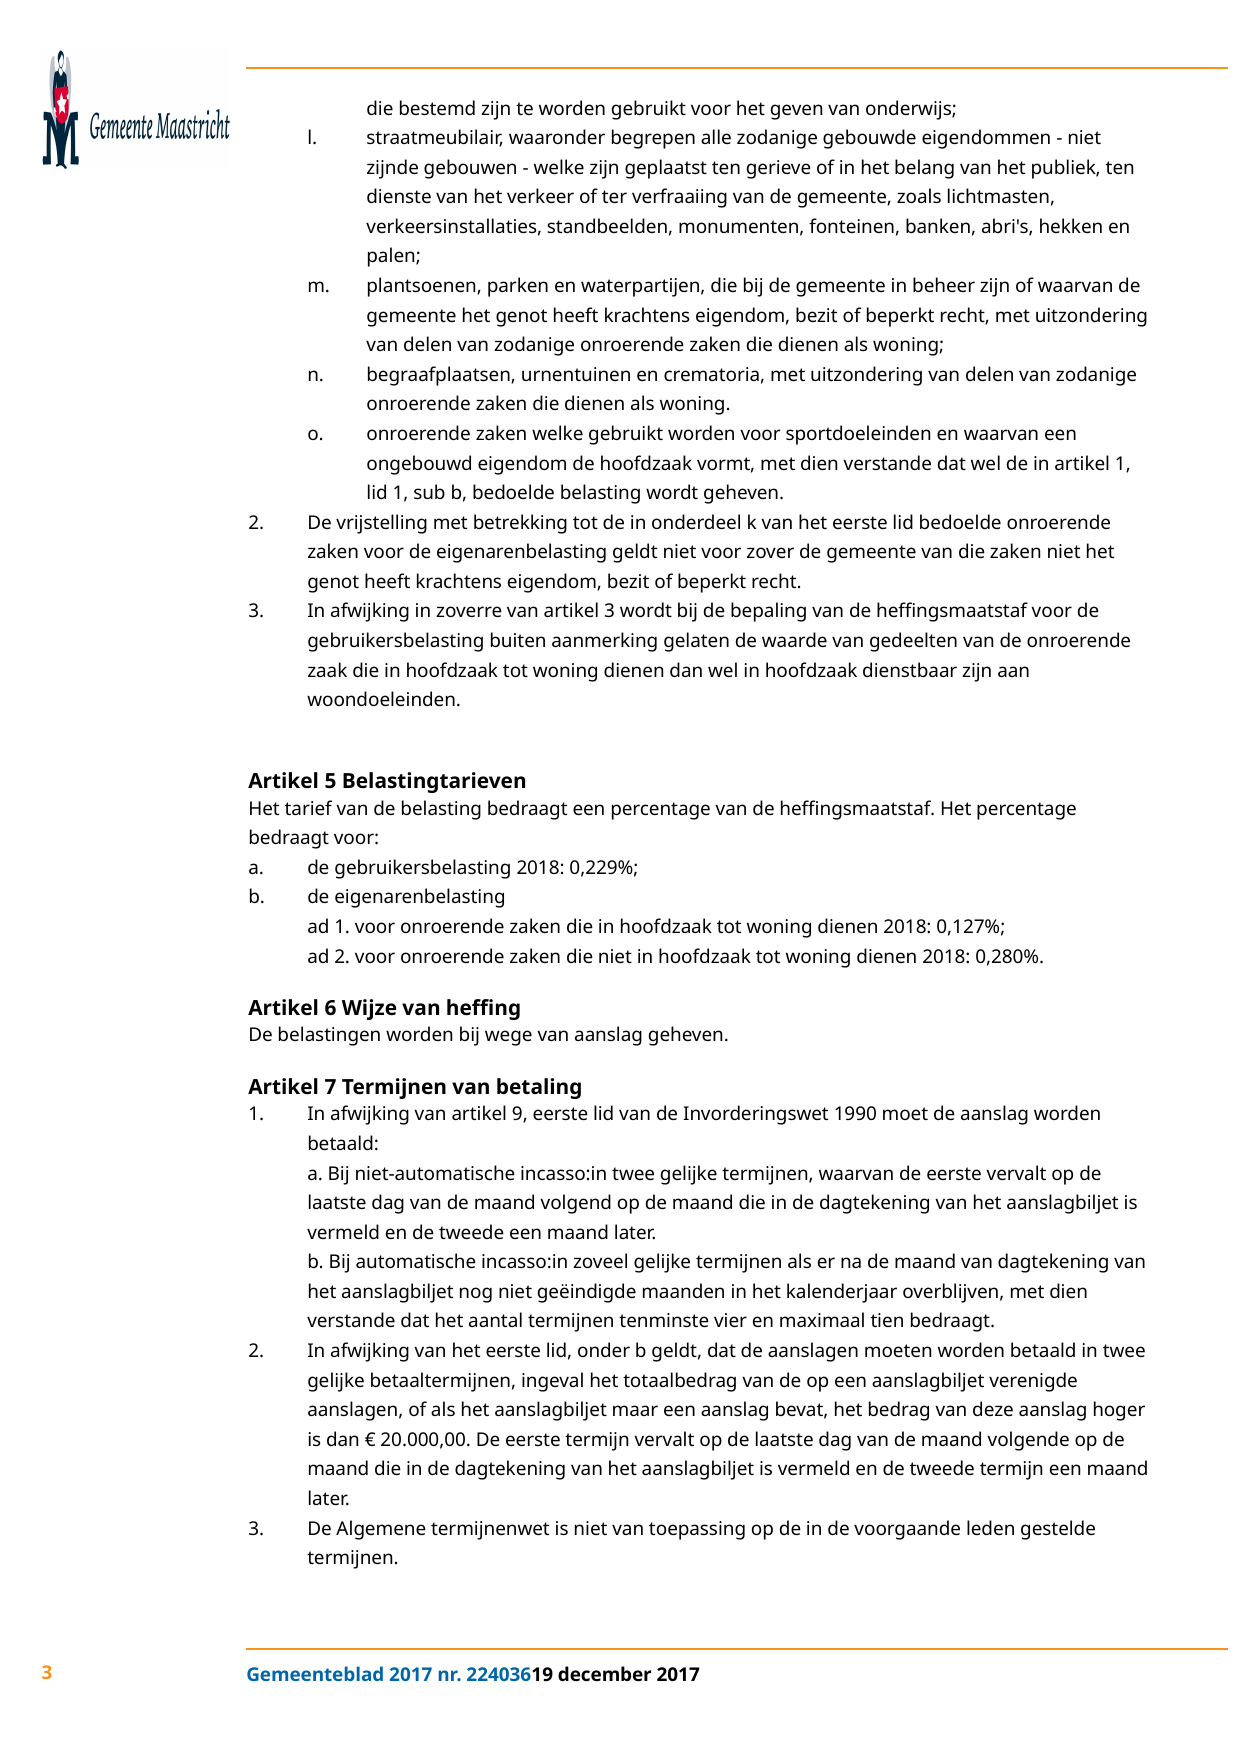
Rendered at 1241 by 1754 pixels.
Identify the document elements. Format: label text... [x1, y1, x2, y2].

list In afwijking van het eerste lid, onder b geldt, dat de aanslagen moeten worden betaald in twee gelijke betaaltermijnen, ingeval het totaalbedrag van de op een aanslagbiljet verenigde aanslagen, of als het aanslagbiljet maar een aanslag bevat, het bedrag van deze aanslag hoger is dan € 20.000,00. De eerste termijn vervalt op de laatste dag van de maand volgende op de maand die in de dagtekening van het aanslagbiljet is vermeld en de tweede termijn een maand later. [248, 1337, 1152, 1511]
list De Algemene termijnenwet is niet van toepassing op de in de voorgaande leden gestelde termijnen. [248, 1515, 1152, 1570]
text De belastingen worden bij wege van aanslag geheven. [248, 1022, 1152, 1047]
list In afwijking in zoverre van artikel 3 wordt bij de bepaling van de heffingsmaatstaf voor de gebruikersbelasting buiten aanmerking gelaten de waarde van gedeelten van de onroerende zaak die in hoofdzaak tot woning dienen dan wel in hoofdzaak dienstbaar zijn aan woondoeleinden. [248, 598, 1152, 712]
text Artikel 6 Wijze van heffing [248, 993, 1152, 1022]
list De vrijstelling met betrekking tot de in onderdeel k van het eerste lid bedoelde onroerende zaken voor de eigenarenbelasting geldt niet voor zover de gemeente van die zaken niet het genot heeft krachtens eigendom, bezit of beperkt recht. [248, 509, 1152, 594]
list In afwijking van artikel 9, eerste lid van de Invorderingswet 1990 moet de aanslag worden betaald: [248, 1101, 1152, 1156]
list begraafplaatsen, urnentuinen en crematoria, met uitzondering van delen van zodanige onroerende zaken die dienen als woning. [307, 361, 1152, 416]
text Artikel 5 Belastingtarieven [248, 766, 1152, 795]
list onroerende zaken welke gebruikt worden voor sportdoeleinden en waarvan een ongebouwd eigendom de hoofdzaak vormt, met dien verstande dat wel de in artikel 1, lid 1, sub b, bedoelde belasting wordt geheven. [307, 420, 1152, 505]
list de eigenarenbelasting [248, 884, 1152, 909]
text Artikel 7 Termijnen van betaling [248, 1072, 1152, 1101]
picture [41, 47, 231, 172]
text Het tarief van de belasting bedraagt een percentage van de heffingsmaatstaf. Het percentage bedraagt voor: [248, 795, 1152, 850]
list a. Bij niet-automatische incasso:in twee gelijke termijnen, waarvan de eerste vervalt op de laatste dag van de maand volgend op de maand die in de dagtekening van het aanslagbiljet is vermeld en de tweede een maand later. [248, 1160, 1152, 1244]
list de gebruikersbelasting 2018: 0,229%; [248, 854, 1152, 880]
list die bestemd zijn te worden gebruikt voor het geven van onderwijs; [307, 95, 1152, 121]
list ad 1. voor onroerende zaken die in hoofdzaak tot woning dienen 2018: 0,127%; [248, 913, 1152, 939]
list plantsoenen, parken en waterpartijen, die bij de gemeente in beheer zijn of waarvan de gemeente het genot heeft krachtens eigendom, bezit of beperkt recht, met uitzondering van delen van zodanige onroerende zaken die dienen als woning; [307, 272, 1152, 357]
list ad 2. voor onroerende zaken die niet in hoofdzaak tot woning dienen 2018: 0,280%. [248, 943, 1152, 968]
list straatmeubilair, waaronder begrepen alle zodanige gebouwde eigendommen - niet zijnde gebouwen - welke zijn geplaatst ten gerieve of in het belang van het publiek, ten dienste van het verkeer of ter verfraaiing van de gemeente, zoals lichtmasten, verkeersinstallaties, standbeelden, monumenten, fonteinen, banken, abri's, hekken en palen; [307, 124, 1152, 268]
list b. Bij automatische incasso:in zoveel gelijke termijnen als er na de maand van dagtekening van het aanslagbiljet nog niet geëindigde maanden in het kalenderjaar overblijven, met dien verstande dat het aantal termijnen tenminste vier en maximaal tien bedraagt. [248, 1248, 1152, 1333]
